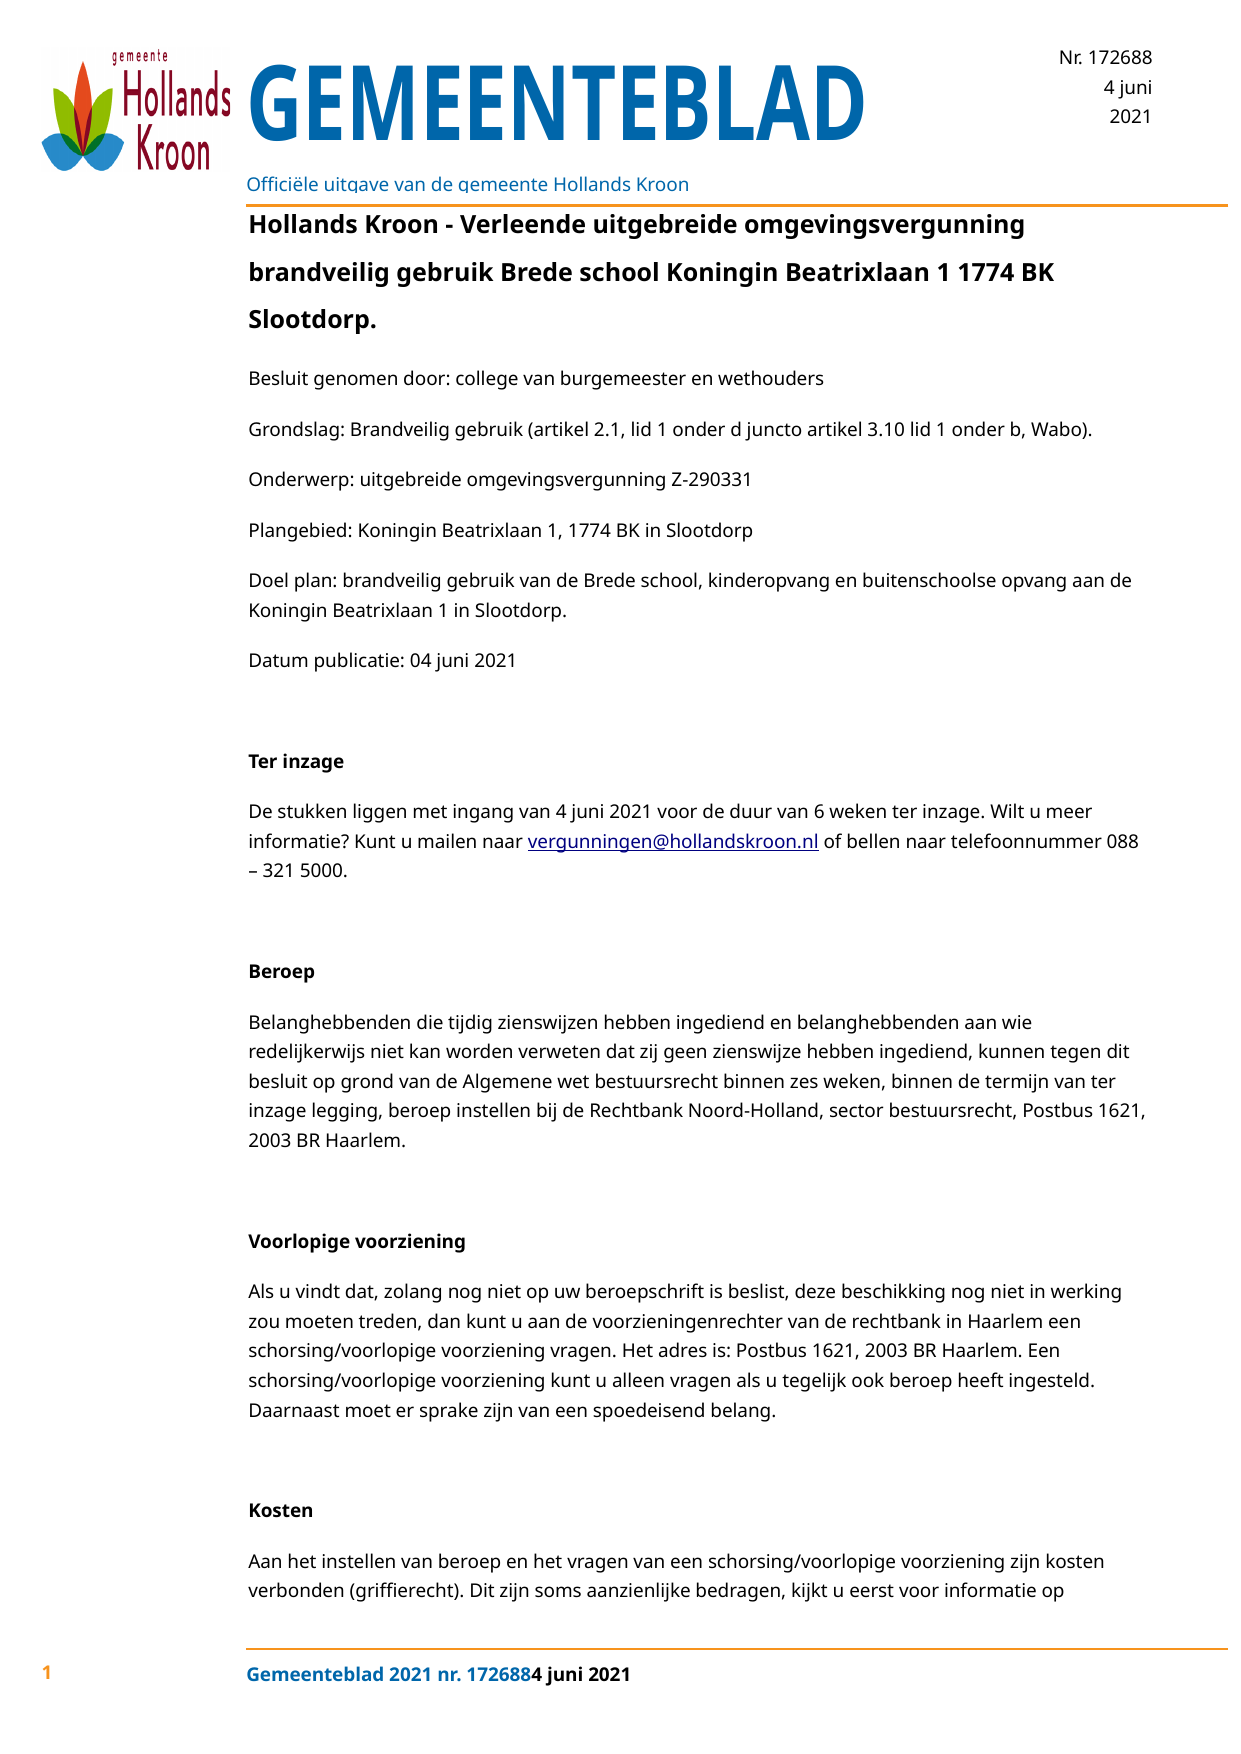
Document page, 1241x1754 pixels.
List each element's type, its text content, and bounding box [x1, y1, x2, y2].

text Grondslag: Brandveilig gebruik (artikel 2.1, lid 1 onder d juncto artikel 3.10 lid 1 onder b, Wabo). [248, 416, 1152, 442]
text Plangebied: Koningin Beatrixlaan 1, 1774 BK in Slootdorp [248, 517, 1152, 542]
text Beroep [248, 958, 1152, 984]
text Belanghebbenden die tijdig zienswijzen hebben ingediend en belanghebbenden aan wie redelijkerwijs niet kan worden verweten dat zij geen zienswijze hebben ingediend, kunnen tegen dit besluit op grond van de Algemene wet bestuursrecht binnen zes weken, binnen de termijn van ter inzage legging, beroep instellen bij de Rechtbank Noord-Holland, sector bestuursrecht, Postbus 1621, 2003 BR Haarlem. [248, 1009, 1152, 1153]
text Besluit genomen door: college van burgemeester en wethouders [248, 366, 1152, 391]
text Voorlopige voorziening [248, 1228, 1152, 1254]
text Als u vindt dat, zolang nog niet op uw beroepschrift is beslist, deze beschikking nog niet in werking zou moeten treden, dan kunt u aan de voorzieningenrechter van de rechtbank in Haarlem een schorsing/voorlopige voorziening vragen. Het adres is: Postbus 1621, 2003 BR Haarlem. Een schorsing/voorlopige voorziening kunt u alleen vragen als u tegelijk ook beroep heeft ingesteld. Daarnaast moet er sprake zijn van een spoedeisend belang. [248, 1278, 1152, 1422]
text Onderwerp: uitgebreide omgevingsvergunning Z-290331 [248, 466, 1152, 492]
text De stukken liggen met ingang van 4 juni 2021 voor de duur van 6 weken ter inzage. Wilt u meer informatie? Kunt u mailen naar vergunningen@hollandskroon.nl of bellen naar telefoonnummer 088 – 321 5000. [248, 798, 1152, 883]
text Ter inzage [248, 748, 1152, 774]
text Aan het instellen van beroep en het vragen van een schorsing/voorlopige voorziening zijn kosten verbonden (griffierecht). Dit zijn soms aanzienlijke bedragen, kijkt u eerst voor informatie op [248, 1548, 1152, 1603]
text Datum publicatie: 04 juni 2021 [248, 647, 1152, 673]
picture [41, 47, 231, 172]
text Hollands Kroon - Verleende uitgebreide omgevingsvergunning brandveilig gebruik Brede school Koningin Beatrixlaan 1 1774 BK Slootdorp. [248, 207, 1152, 336]
text Kosten [248, 1498, 1152, 1523]
text Doel plan: brandveilig gebruik van de Brede school, kinderopvang en buitenschoolse opvang aan de Koningin Beatrixlaan 1 in Slootdorp. [248, 567, 1152, 622]
